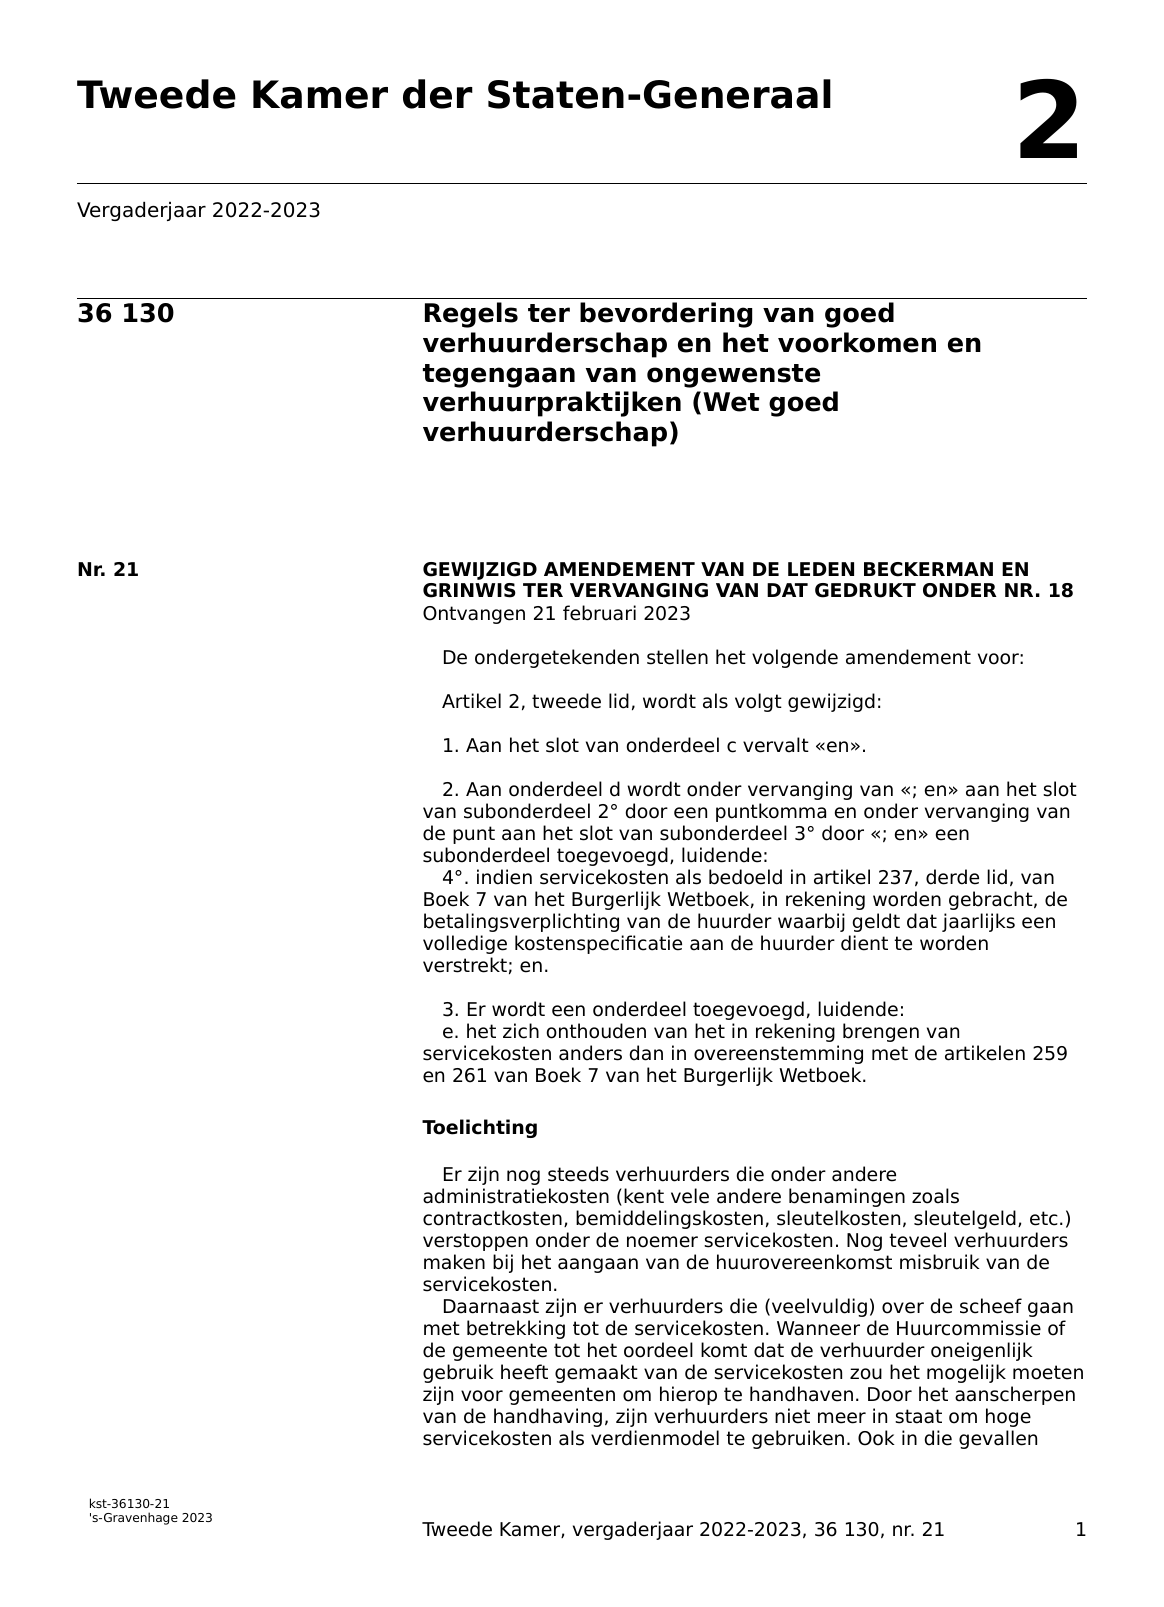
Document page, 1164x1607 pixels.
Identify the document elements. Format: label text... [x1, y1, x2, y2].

text 4°. indien servicekosten als bedoeld in artikel 237, derde lid, van Boek 7 van het Burgerlijk Wetboek, in rekening worden gebracht, de betalingsverplichting van de huurder waarbij geldt dat jaarlijks een volledige kostenspecificatie aan de huurder dient te worden verstrekt; en. [422, 867, 1087, 977]
text 3. Er wordt een onderdeel toegevoegd, luidende: [422, 999, 1087, 1021]
table_header Tweede Kamer der Staten-Generaal [77, 59, 886, 183]
text 1. Aan het slot van onderdeel c vervalt «en». [422, 735, 1087, 757]
subtitle Toelichting [422, 1117, 1087, 1139]
text Daarnaast zijn er verhuurders die (veelvuldig) over de scheef gaan met betrekking tot de servicekosten. Wanneer de Huurcommissie of de gemeente tot het oordeel komt dat de verhuurder oneigenlijk gebruik heeft gemaakt van de servicekosten zou het mogelijk moeten zijn voor gemeenten om hierop te handhaven. Door het aanscherpen van de handhaving, zijn verhuurders niet meer in staat om hoge servicekosten als verdienmodel te gebruiken. Ook in die gevallen [422, 1296, 1087, 1450]
subtitle 36 130 Regels ter bevordering van goed verhuurderschap en het voorkomen en tegengaan van ongewenste verhuurpraktijken (Wet goed verhuurderschap) [77, 299, 1087, 447]
text De ondergetekenden stellen het volgende amendement voor: [422, 647, 1087, 668]
subtitle Nr. 21 GEWIJZIGD AMENDEMENT VAN DE LEDEN BECKERMAN EN GRINWIS TER VERVANGING VAN DAT GEDRUKT ONDER NR. 18 [77, 558, 1087, 602]
text 's-Gravenhage 2023 [88, 1511, 323, 1525]
text Ontvangen 21 februari 2023 [422, 602, 1087, 624]
text kst-36130-21 [88, 1497, 323, 1511]
text e. het zich onthouden van het in rekening brengen van servicekosten anders dan in overeenstemming met de artikelen 259 en 261 van Boek 7 van het Burgerlijk Wetboek. [422, 1021, 1087, 1087]
text Artikel 2, tweede lid, wordt als volgt gewijzigd: [422, 691, 1087, 713]
text 2. Aan onderdeel d wordt onder vervanging van «; en» aan het slot van subonderdeel 2° door een puntkomma en onder vervanging van de punt aan het slot van subonderdeel 3° door «; en» een subonderdeel toegevoegd, luidende: [422, 779, 1087, 867]
table_header 2 [886, 59, 1087, 183]
table_cell Vergaderjaar 2022-2023 [77, 184, 1087, 298]
text Er zijn nog steeds verhuurders die onder andere administratiekosten (kent vele andere benamingen zoals contractkosten, bemiddelingskosten, sleutelkosten, sleutelgeld, etc.) verstoppen onder de noemer servicekosten. Nog teveel verhuurders maken bij het aangaan van de huurovereenkomst misbruik van de servicekosten. [422, 1164, 1087, 1296]
